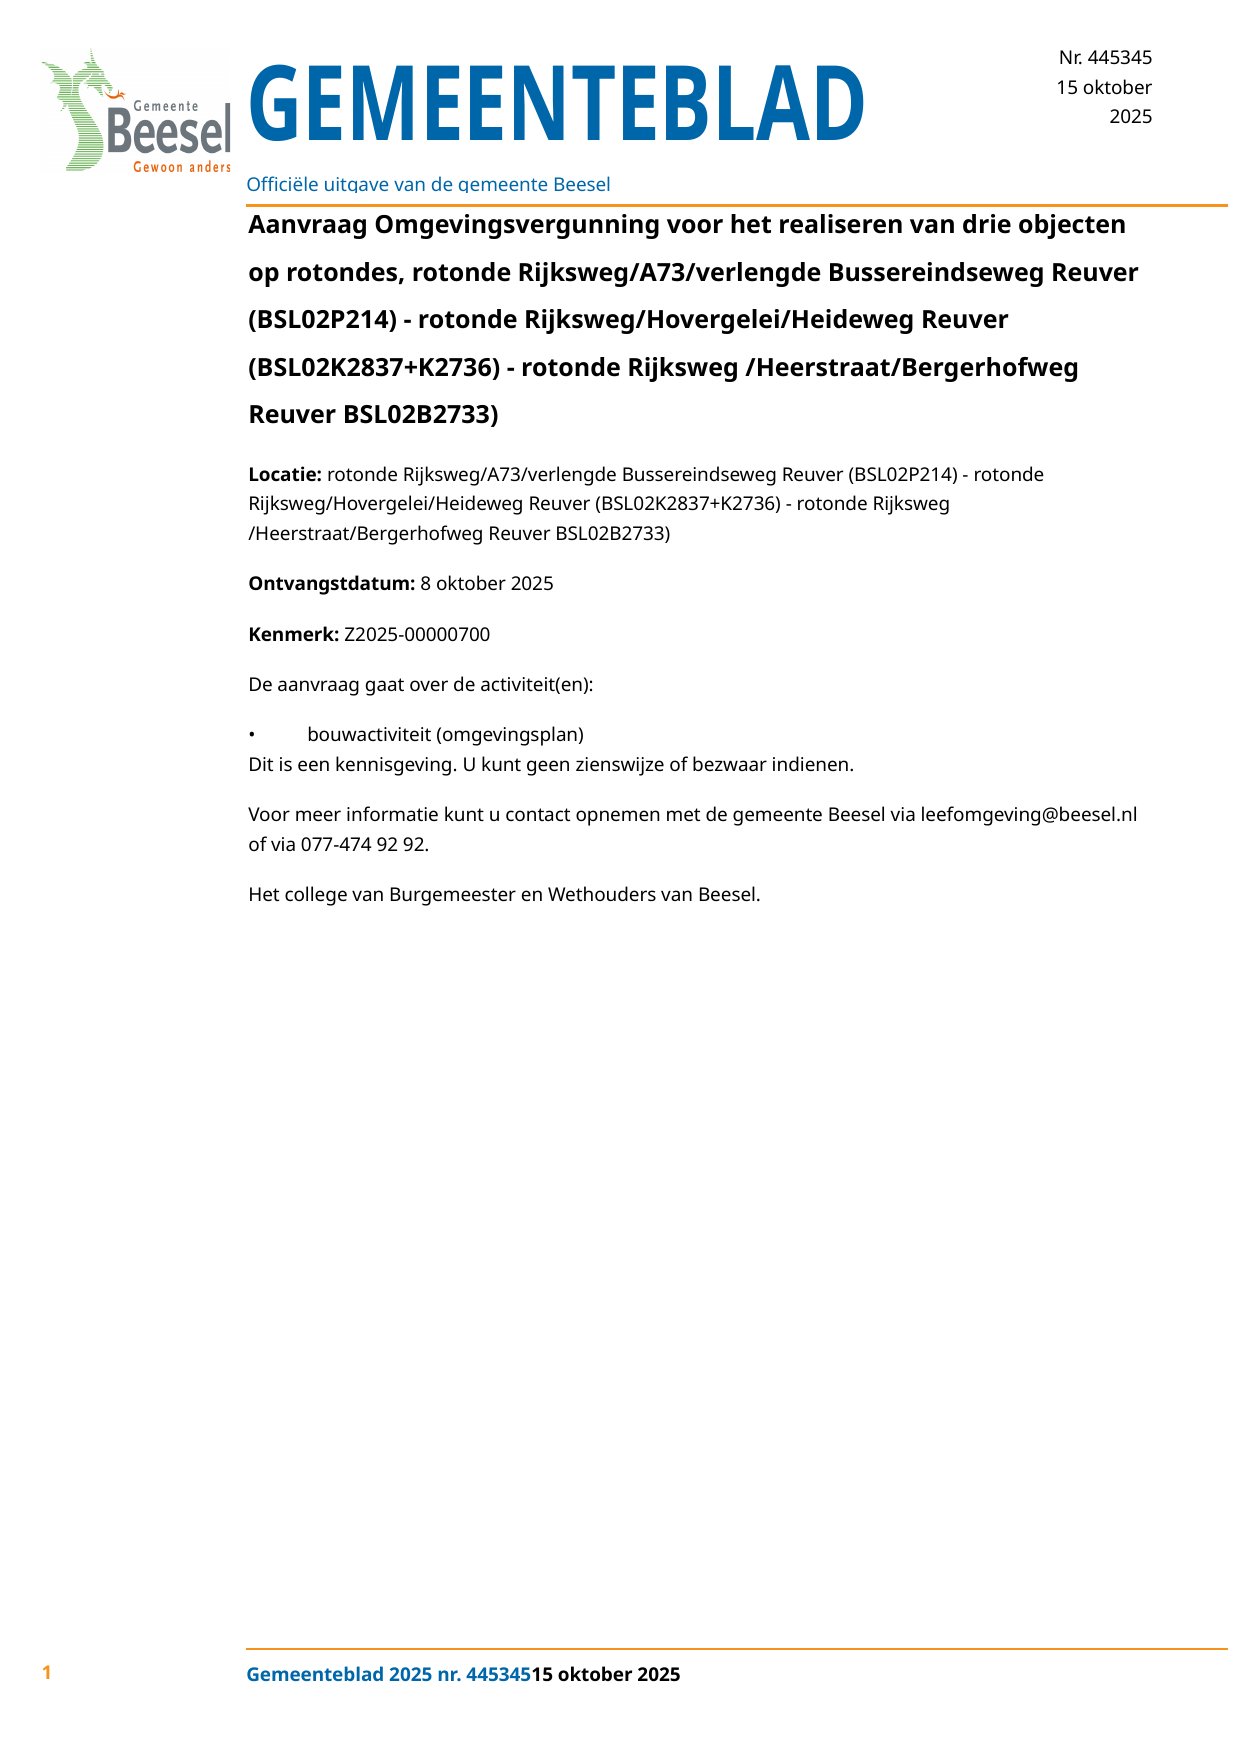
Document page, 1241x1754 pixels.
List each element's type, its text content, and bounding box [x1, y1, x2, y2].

list bouwactiviteit (omgevingsplan) [248, 722, 1152, 747]
picture [41, 47, 231, 172]
text Het college van Burgemeester en Wethouders van Beesel. [248, 882, 1152, 907]
text Ontvangstdatum: 8 oktober 2025 [248, 570, 1152, 596]
text Kenmerk: Z2025-00000700 [248, 621, 1152, 646]
text Aanvraag Omgevingsvergunning voor het realiseren van drie objecten op rotondes, rotonde Rijksweg/A73/verlengde Bussereindseweg Reuver (BSL02P214) - rotonde Rijksweg/Hovergelei/Heideweg Reuver (BSL02K2837+K2736) - rotonde Rijksweg /Heerstraat/Bergerhofweg Reuver BSL02B2733) [248, 207, 1152, 431]
text De aanvraag gaat over de activiteit(en): [248, 671, 1152, 697]
text Locatie: rotonde Rijksweg/A73/verlengde Bussereindseweg Reuver (BSL02P214) - rotonde Rijksweg/Hovergelei/Heideweg Reuver (BSL02K2837+K2736) - rotonde Rijksweg /Heerstraat/Bergerhofweg Reuver BSL02B2733) [248, 461, 1152, 546]
text Dit is een kennisgeving. U kunt geen zienswijze of bezwaar indienen. [248, 751, 1152, 777]
text Voor meer informatie kunt u contact opnemen met de gemeente Beesel via leefomgeving@beesel.nl of via 077-474 92 92. [248, 802, 1152, 857]
